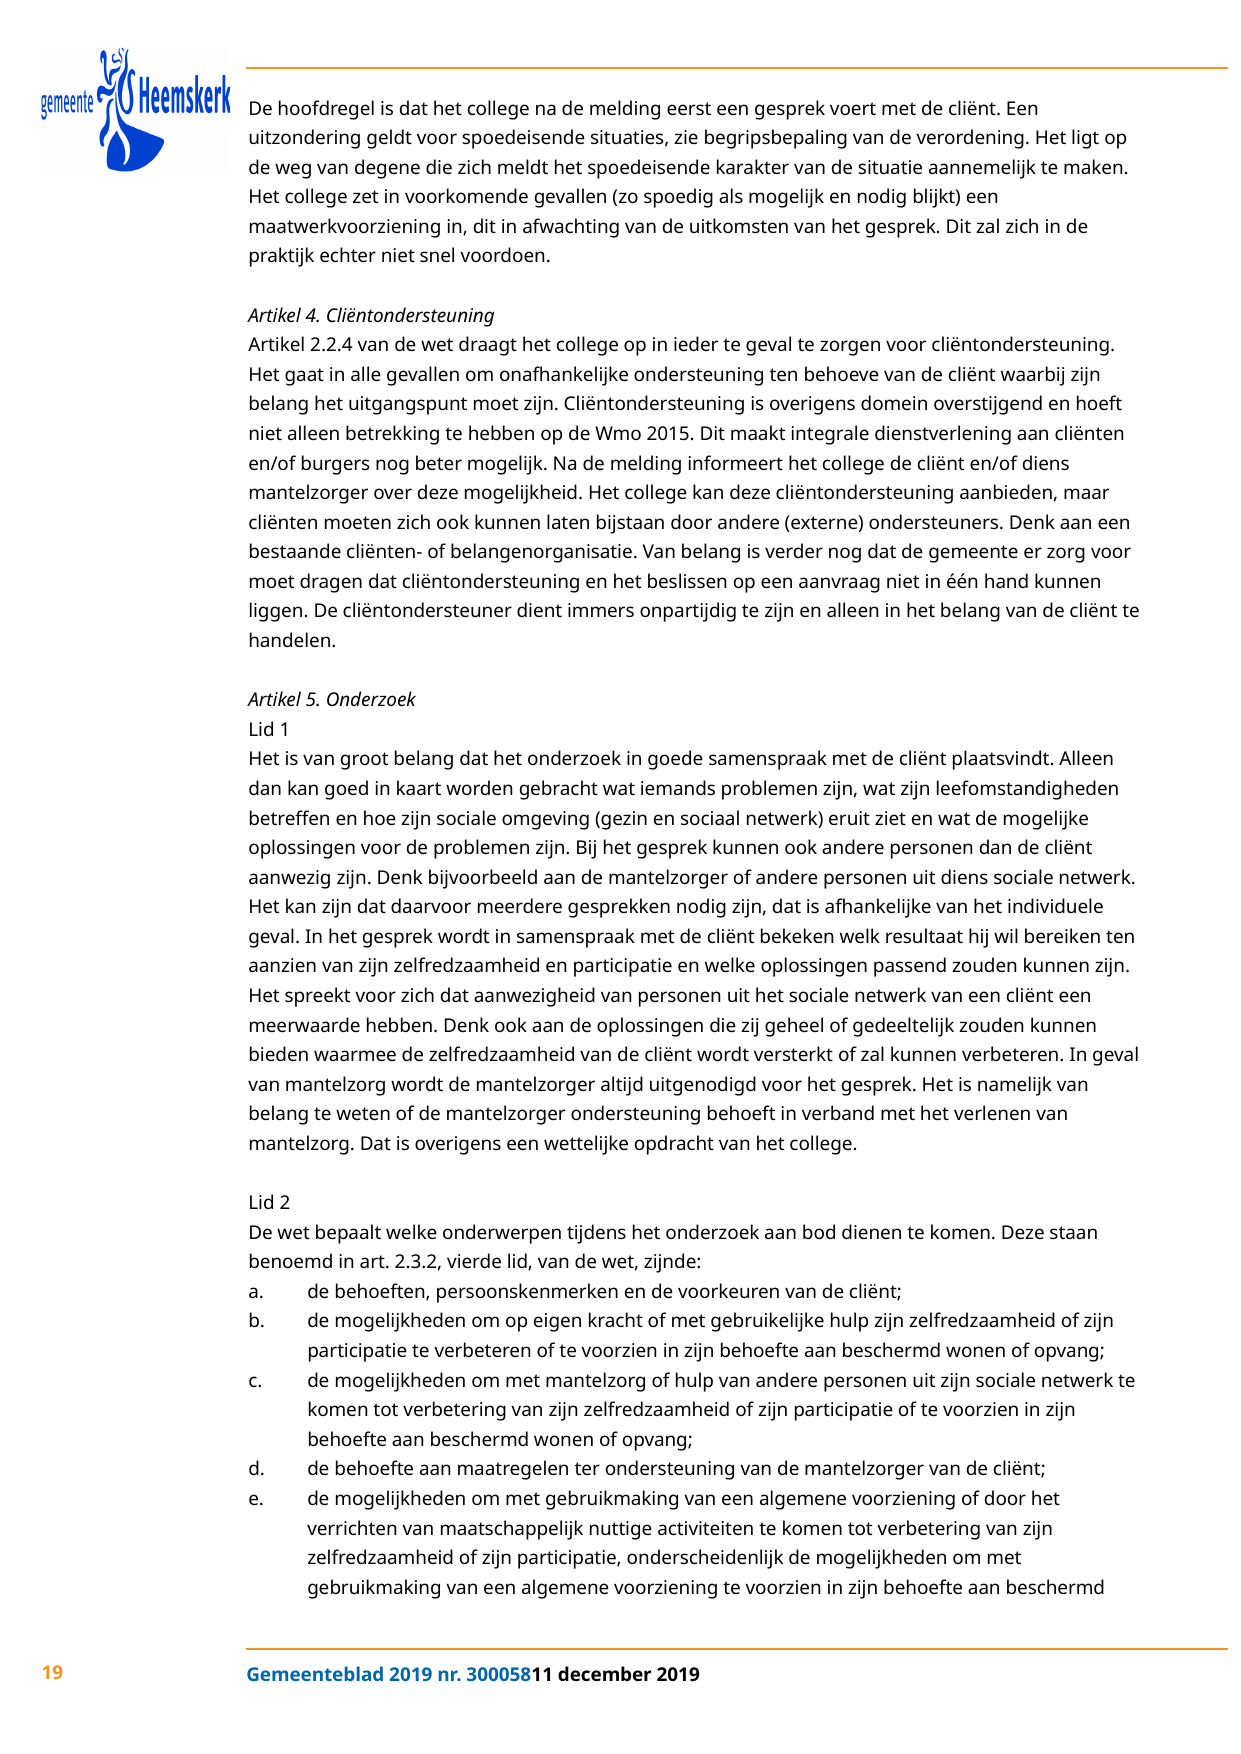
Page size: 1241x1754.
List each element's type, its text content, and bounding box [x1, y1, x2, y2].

list de mogelijkheden om met mantelzorg of hulp van andere personen uit zijn sociale netwerk te komen tot verbetering van zijn zelfredzaamheid of zijn participatie of te voorzien in zijn behoefte aan beschermd wonen of opvang; [248, 1367, 1152, 1452]
list de mogelijkheden om op eigen kracht of met gebruikelijke hulp zijn zelfredzaamheid of zijn participatie te verbeteren of te voorzien in zijn behoefte aan beschermd wonen of opvang; [248, 1308, 1152, 1363]
picture [41, 47, 231, 172]
text De hoofdregel is dat het college na de melding eerst een gesprek voert met de cliënt. Een uitzondering geldt voor spoedeisende situaties, zie begripsbepaling van de verordening. Het ligt op de weg van degene die zich meldt het spoedeisende karakter van de situatie aannemelijk te maken. Het college zet in voorkomende gevallen (zo spoedig als mogelijk en nodig blijkt) een maatwerkvoorziening in, dit in afwachting van de uitkomsten van het gesprek. Dit zal zich in de praktijk echter niet snel voordoen. [248, 95, 1152, 268]
text Artikel 5. Onderzoek [248, 686, 1152, 712]
list de behoefte aan maatregelen ter ondersteuning van de mantelzorger van de cliënt; [248, 1456, 1152, 1481]
text Lid 2 [248, 1189, 1152, 1215]
text Het is van groot belang dat het onderzoek in goede samenspraak met de cliënt plaatsvindt. Alleen dan kan goed in kaart worden gebracht wat iemands problemen zijn, wat zijn leefomstandigheden betreffen en hoe zijn sociale omgeving (gezin en sociaal netwerk) eruit ziet en wat de mogelijke oplossingen voor de problemen zijn. Bij het gesprek kunnen ook andere personen dan de cliënt aanwezig zijn. Denk bijvoorbeeld aan de mantelzorger of andere personen uit diens sociale netwerk. Het kan zijn dat daarvoor meerdere gesprekken nodig zijn, dat is afhankelijke van het individuele geval. In het gesprek wordt in samenspraak met de cliënt bekeken welk resultaat hij wil bereiken ten aanzien van zijn zelfredzaamheid en participatie en welke oplossingen passend zouden kunnen zijn. Het spreekt voor zich dat aanwezigheid van personen uit het sociale netwerk van een cliënt een meerwaarde hebben. Denk ook aan de oplossingen die zij geheel of gedeeltelijk zouden kunnen bieden waarmee de zelfredzaamheid van de cliënt wordt versterkt of zal kunnen verbeteren. In geval van mantelzorg wordt de mantelzorger altijd uitgenodigd voor het gesprek. Het is namelijk van belang te weten of de mantelzorger ondersteuning behoeft in verband met het verlenen van mantelzorg. Dat is overigens een wettelijke opdracht van het college. [248, 746, 1152, 1156]
list de mogelijkheden om met gebruikmaking van een algemene voorziening of door het verrichten van maatschappelijk nuttige activiteiten te komen tot verbetering van zijn zelfredzaamheid of zijn participatie, onderscheidenlijk de mogelijkheden om met gebruikmaking van een algemene voorziening te voorzien in zijn behoefte aan beschermd [248, 1485, 1152, 1600]
text Artikel 4. Cliëntondersteuning [248, 302, 1152, 328]
text Lid 1 [248, 716, 1152, 742]
list de behoeften, persoonskenmerken en de voorkeuren van de cliënt; [248, 1278, 1152, 1304]
text Artikel 2.2.4 van de wet draagt het college op in ieder te geval te zorgen voor cliëntondersteuning. Het gaat in alle gevallen om onafhankelijke ondersteuning ten behoeve van de cliënt waarbij zijn belang het uitgangspunt moet zijn. Cliëntondersteuning is overigens domein overstijgend en hoeft niet alleen betrekking te hebben op de Wmo 2015. Dit maakt integrale dienstverlening aan cliënten en/of burgers nog beter mogelijk. Na de melding informeert het college de cliënt en/of diens mantelzorger over deze mogelijkheid. Het college kan deze cliëntondersteuning aanbieden, maar cliënten moeten zich ook kunnen laten bijstaan door andere (externe) ondersteuners. Denk aan een bestaande cliënten- of belangenorganisatie. Van belang is verder nog dat de gemeente er zorg voor moet dragen dat cliëntondersteuning en het beslissen op een aanvraag niet in één hand kunnen liggen. De cliëntondersteuner dient immers onpartijdig te zijn en alleen in het belang van de cliënt te handelen. [248, 331, 1152, 653]
text De wet bepaalt welke onderwerpen tijdens het onderzoek aan bod dienen te komen. Deze staan benoemd in art. 2.3.2, vierde lid, van de wet, zijnde: [248, 1219, 1152, 1274]
